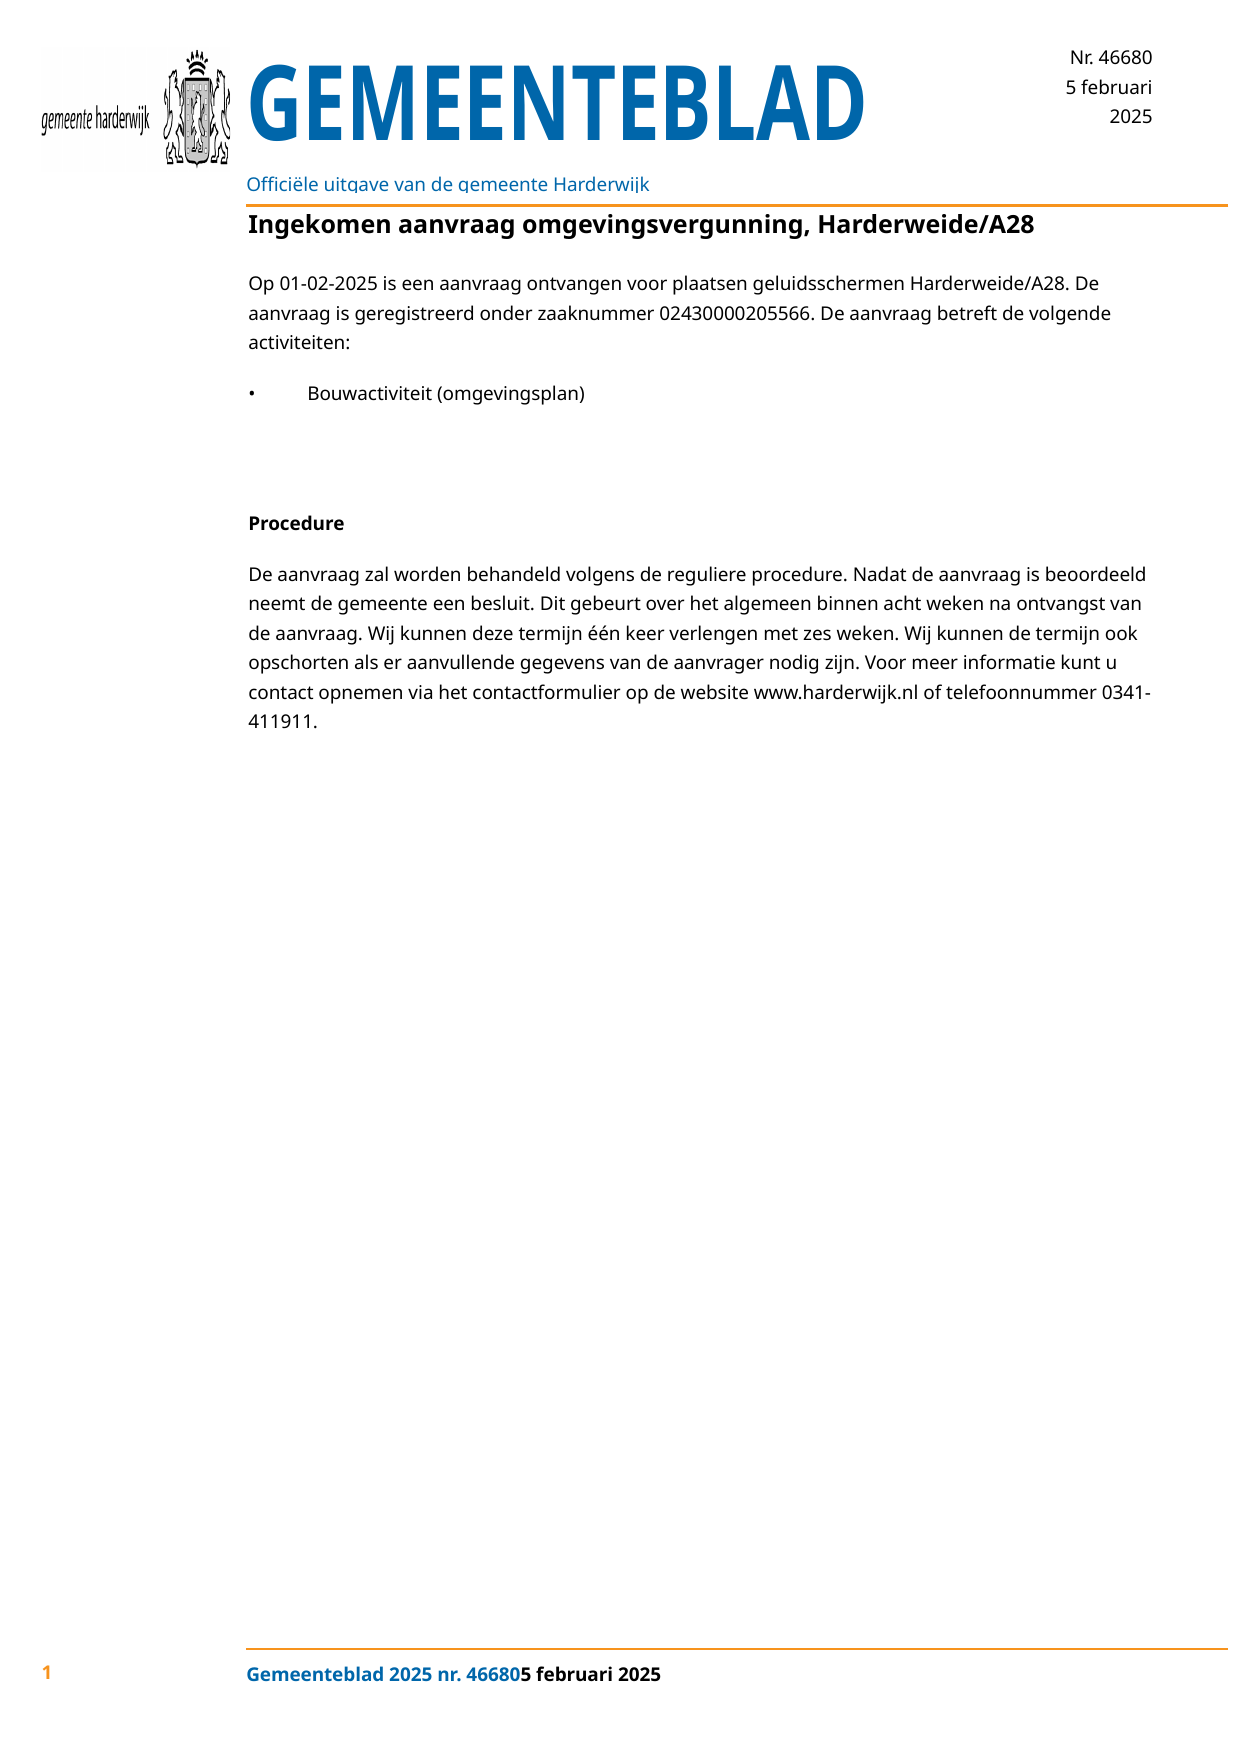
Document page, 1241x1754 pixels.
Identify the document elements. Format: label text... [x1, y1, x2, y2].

picture [41, 47, 231, 172]
text Op 01-02-2025 is een aanvraag ontvangen voor plaatsen geluidsschermen Harderweide/A28. De aanvraag is geregistreerd onder zaaknummer 02430000205566. De aanvraag betreft de volgende activiteiten: [248, 270, 1152, 355]
text Ingekomen aanvraag omgevingsvergunning, Harderweide/A28 [248, 207, 1152, 241]
text Procedure [248, 510, 1152, 536]
text De aanvraag zal worden behandeld volgens de reguliere procedure. Nadat de aanvraag is beoordeeld neemt de gemeente een besluit. Dit gebeurt over het algemeen binnen acht weken na ontvangst van de aanvraag. Wij kunnen deze termijn één keer verlengen met zes weken. Wij kunnen de termijn ook opschorten als er aanvullende gegevens van de aanvrager nodig zijn. Voor meer informatie kunt u contact opnemen via het contactformulier op de website www.harderwijk.nl of telefoonnummer 0341-411911. [248, 561, 1152, 734]
list Bouwactiviteit (omgevingsplan) [248, 380, 1152, 406]
